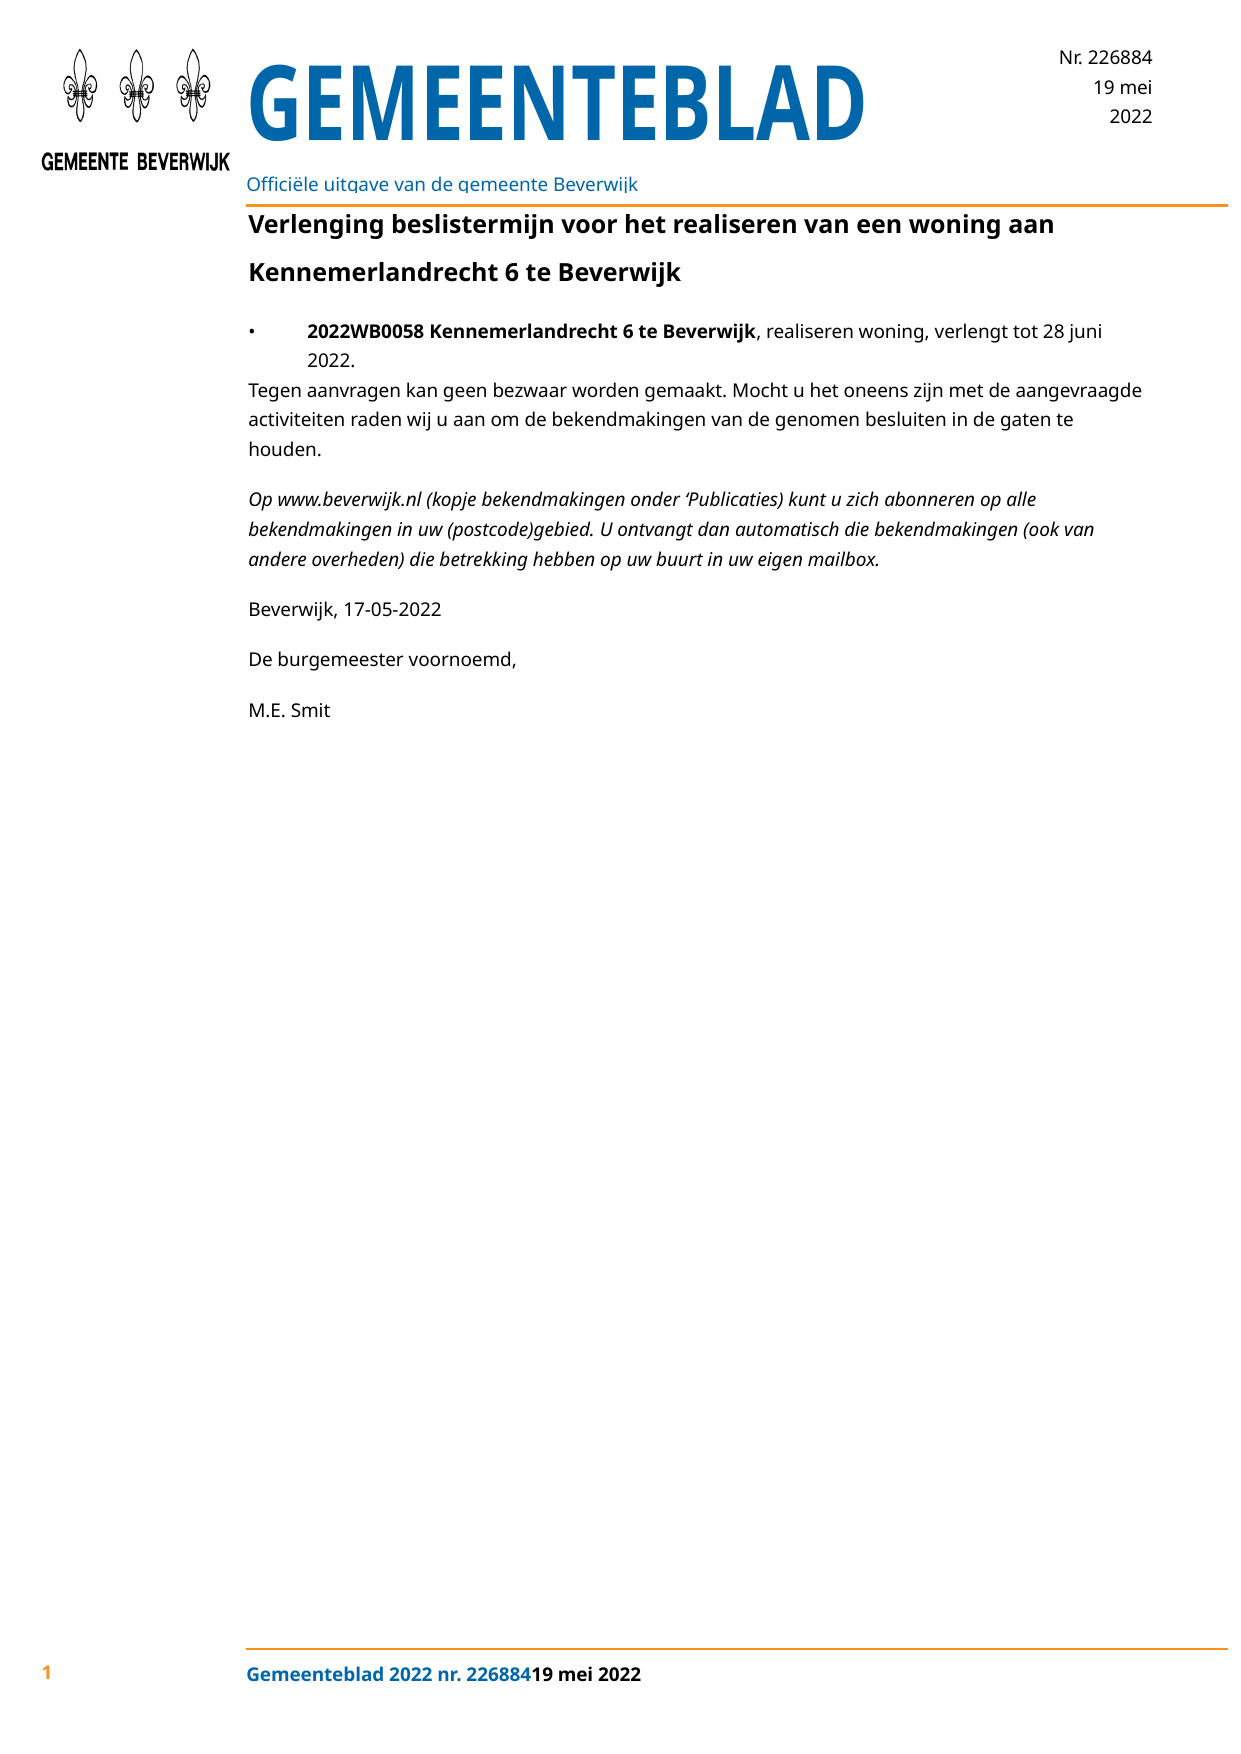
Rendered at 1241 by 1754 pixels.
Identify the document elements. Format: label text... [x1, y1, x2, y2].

text Verlenging beslistermijn voor het realiseren van een woning aan Kennemerlandrecht 6 te Beverwijk [248, 207, 1152, 288]
list 2022WB0058 Kennemerlandrecht 6 te Beverwijk, realiseren woning, verlengt tot 28 juni 2022. [248, 318, 1152, 373]
text Beverwijk, 17-05-2022 [248, 596, 1152, 622]
text Op www.beverwijk.nl (kopje bekendmakingen onder ‘Publicaties) kunt u zich abonneren op alle bekendmakingen in uw (postcode)gebied. U ontvangt dan automatisch die bekendmakingen (ook van andere overheden) die betrekking hebben op uw buurt in uw eigen mailbox. [248, 487, 1152, 572]
text De burgemeester voornoemd, [248, 647, 1152, 672]
picture [41, 47, 231, 172]
text Tegen aanvragen kan geen bezwaar worden gemaakt. Mocht u het oneens zijn met de aangevraagde activiteiten raden wij u aan om de bekendmakingen van de genomen besluiten in de gaten te houden. [248, 377, 1152, 462]
text M.E. Smit [248, 697, 1152, 723]
